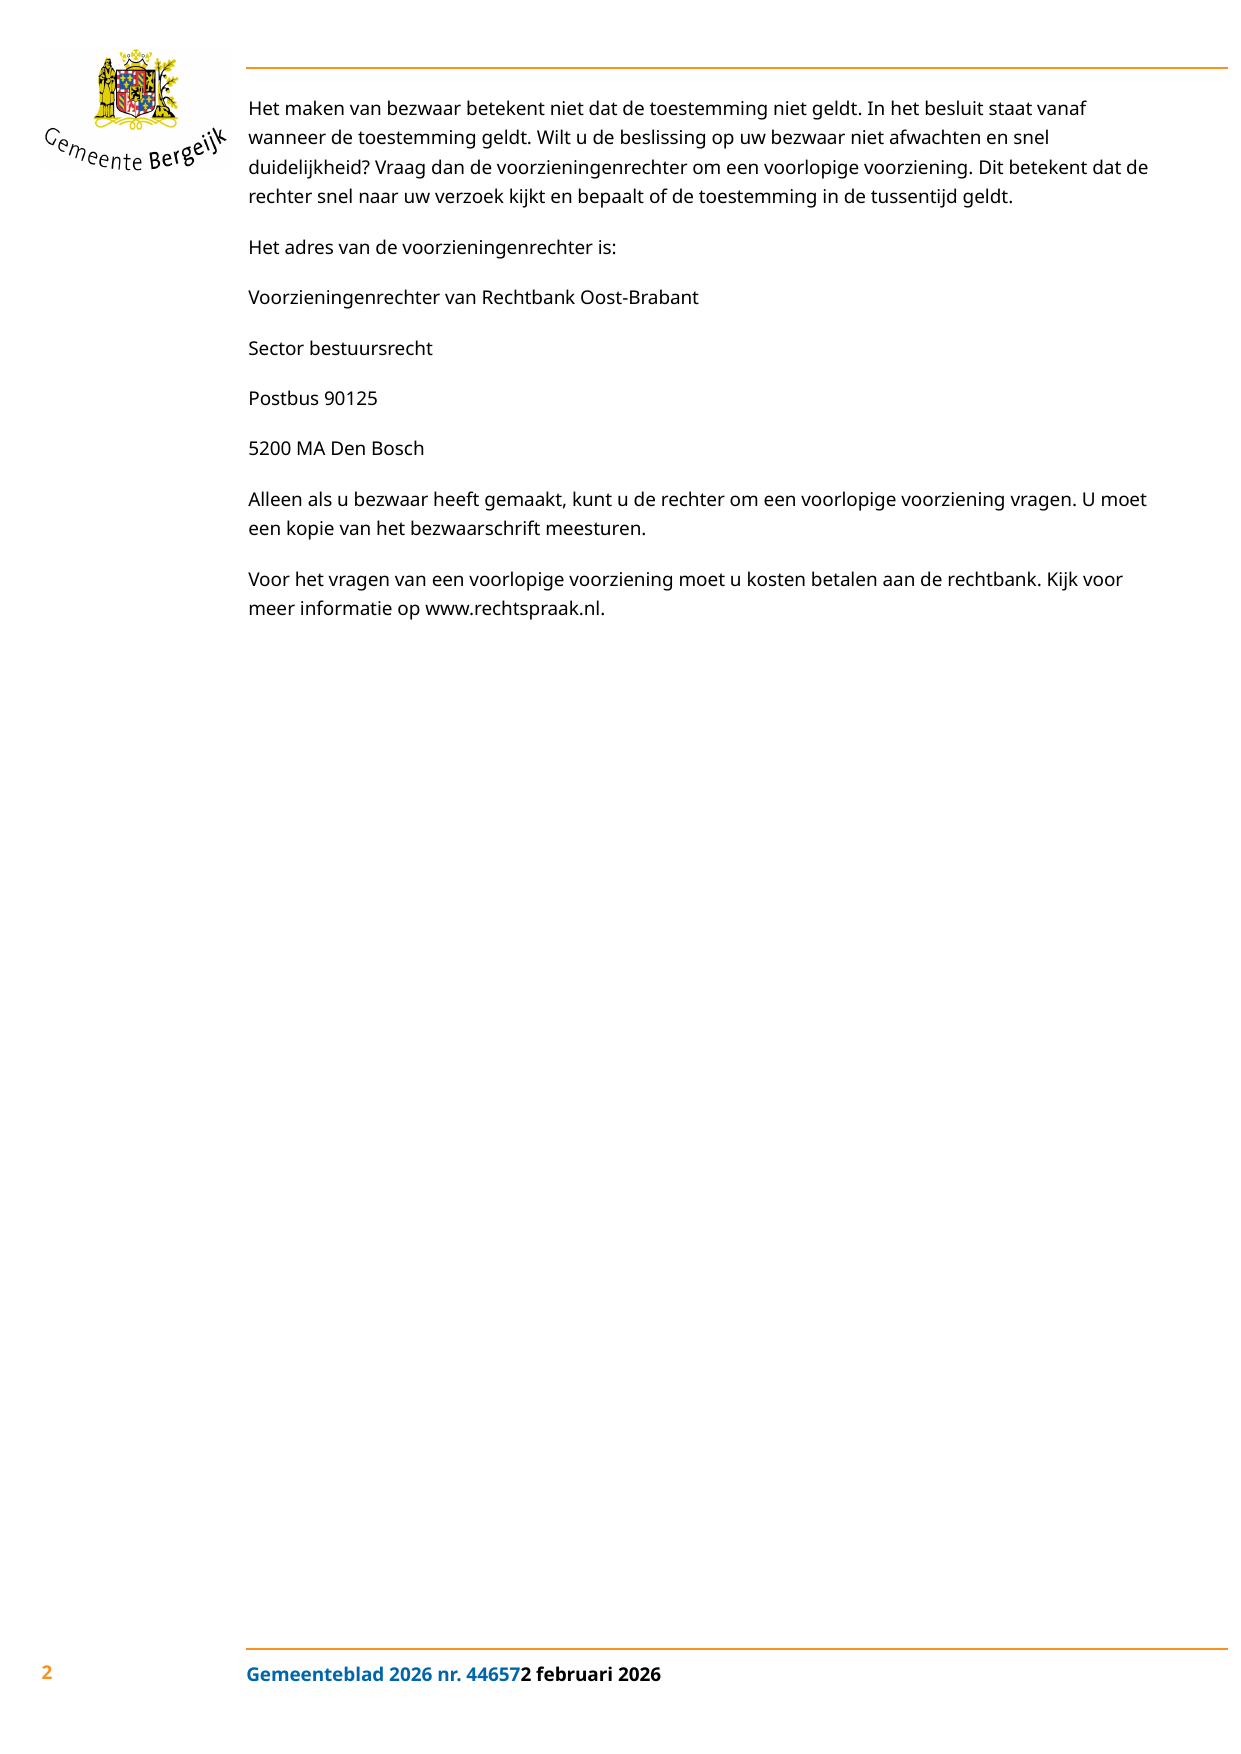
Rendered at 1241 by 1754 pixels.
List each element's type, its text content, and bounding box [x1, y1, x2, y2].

text Voorzieningenrechter van Rechtbank Oost-Brabant [248, 284, 1152, 310]
text Postbus 90125 [248, 385, 1152, 411]
text Het maken van bezwaar betekent niet dat de toestemming niet geldt. In het besluit staat vanaf wanneer de toestemming geldt. Wilt u de beslissing op uw bezwaar niet afwachten en snel duidelijkheid? Vraag dan de voorzieningenrechter om een voorlopige voorziening. Dit betekent dat de rechter snel naar uw verzoek kijkt en bepaalt of de toestemming in de tussentijd geldt. [248, 95, 1152, 209]
text Sector bestuursrecht [248, 335, 1152, 361]
text Het adres van de voorzieningenrechter is: [248, 234, 1152, 260]
text 5200 MA Den Bosch [248, 436, 1152, 461]
picture [41, 47, 231, 172]
text Alleen als u bezwaar heeft gemaakt, kunt u de rechter om een voorlopige voorziening vragen. U moet een kopie van het bezwaarschrift meesturen. [248, 486, 1152, 541]
text Voor het vragen van een voorlopige voorziening moet u kosten betalen aan de rechtbank. Kijk voor meer informatie op www.rechtspraak.nl. [248, 566, 1152, 621]
